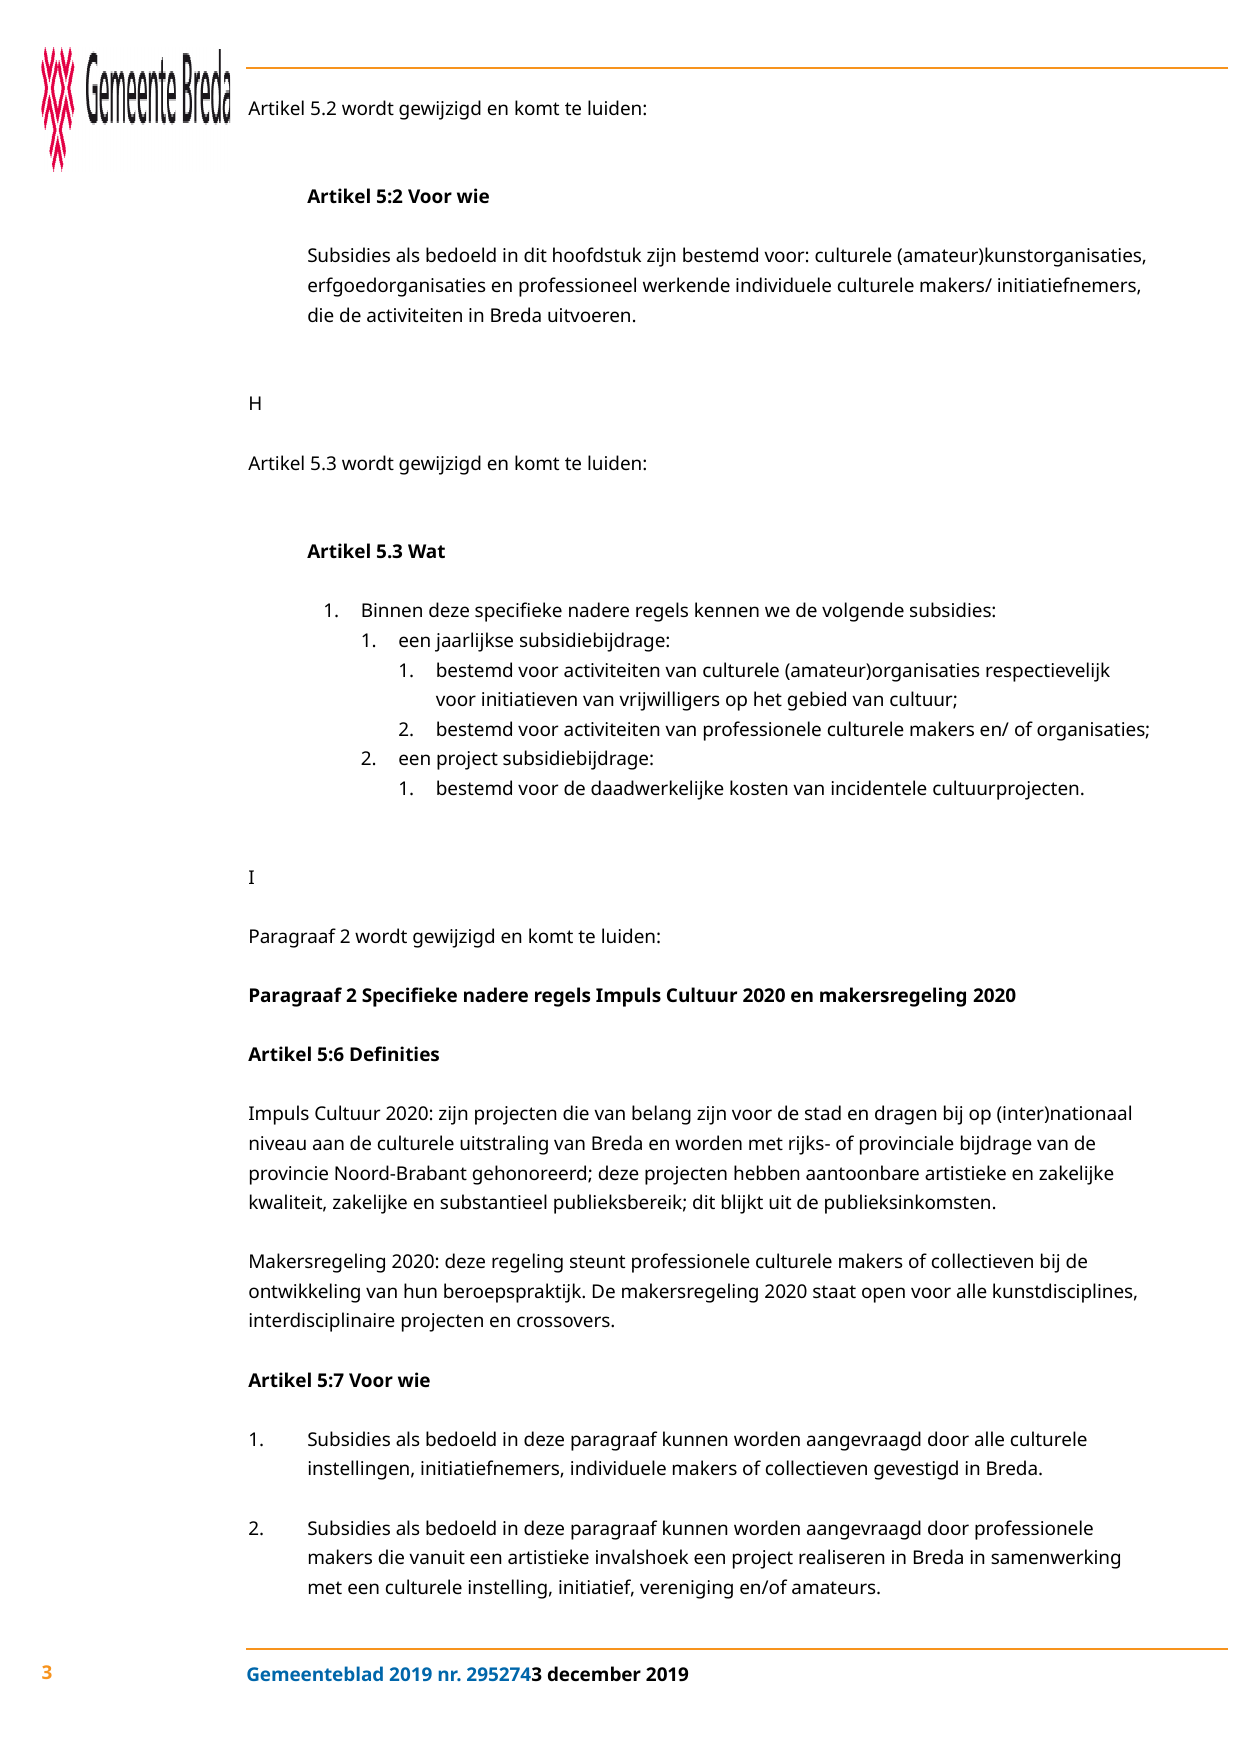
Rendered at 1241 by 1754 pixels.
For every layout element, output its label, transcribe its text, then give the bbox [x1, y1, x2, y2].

list een jaarlijkse subsidiebijdrage: [361, 627, 1152, 653]
list bestemd voor de daadwerkelijke kosten van incidentele cultuurprojecten. [398, 775, 1152, 801]
list bestemd voor activiteiten van culturele (amateur)organisaties respectievelijk voor initiatieven van vrijwilligers op het gebied van cultuur; [398, 657, 1152, 712]
text H [248, 391, 1152, 416]
list Artikel 5.3 Wat [248, 538, 1152, 564]
text Artikel 5:6 Definities [248, 1041, 1152, 1067]
list Binnen deze specifieke nadere regels kennen we de volgende subsidies: [323, 598, 1152, 623]
list Subsidies als bedoeld in dit hoofdstuk zijn bestemd voor: culturele (amateur)kunstorganisaties, erfgoedorganisaties en professioneel werkende individuele culturele makers/ initiatiefnemers, die de activiteiten in Breda uitvoeren. [248, 243, 1152, 328]
text Paragraaf 2 wordt gewijzigd en komt te luiden: [248, 923, 1152, 949]
text Makersregeling 2020: deze regeling steunt professionele culturele makers of collectieven bij de ontwikkeling van hun beroepspraktijk. De makersregeling 2020 staat open voor alle kunstdisciplines, interdisciplinaire projecten en crossovers. [248, 1248, 1152, 1333]
list Subsidies als bedoeld in deze paragraaf kunnen worden aangevraagd door professionele makers die vanuit een artistieke invalshoek een project realiseren in Breda in samenwerking met een culturele instelling, initiatief, vereniging en/of amateurs. [248, 1515, 1152, 1600]
list bestemd voor activiteiten van professionele culturele makers en/ of organisaties; [398, 716, 1152, 742]
text Artikel 5:7 Voor wie [248, 1367, 1152, 1393]
text Paragraaf 2 Specifieke nadere regels Impuls Cultuur 2020 en makersregeling 2020 [248, 982, 1152, 1008]
text I [248, 864, 1152, 890]
list Subsidies als bedoeld in deze paragraaf kunnen worden aangevraagd door alle culturele instellingen, initiatiefnemers, individuele makers of collectieven gevestigd in Breda. [248, 1426, 1152, 1481]
picture [41, 47, 231, 172]
list een project subsidiebijdrage: [361, 746, 1152, 771]
text Artikel 5.3 wordt gewijzigd en komt te luiden: [248, 450, 1152, 476]
text Artikel 5.2 wordt gewijzigd en komt te luiden: [248, 95, 1152, 121]
list Artikel 5:2 Voor wie [248, 183, 1152, 209]
text Impuls Cultuur 2020: zijn projecten die van belang zijn voor de stad en dragen bij op (inter)nationaal niveau aan de culturele uitstraling van Breda en worden met rijks- of provinciale bijdrage van de provincie Noord-Brabant gehonoreerd; deze projecten hebben aantoonbare artistieke en zakelijke kwaliteit, zakelijke en substantieel publieksbereik; dit blijkt uit de publieksinkomsten. [248, 1101, 1152, 1215]
